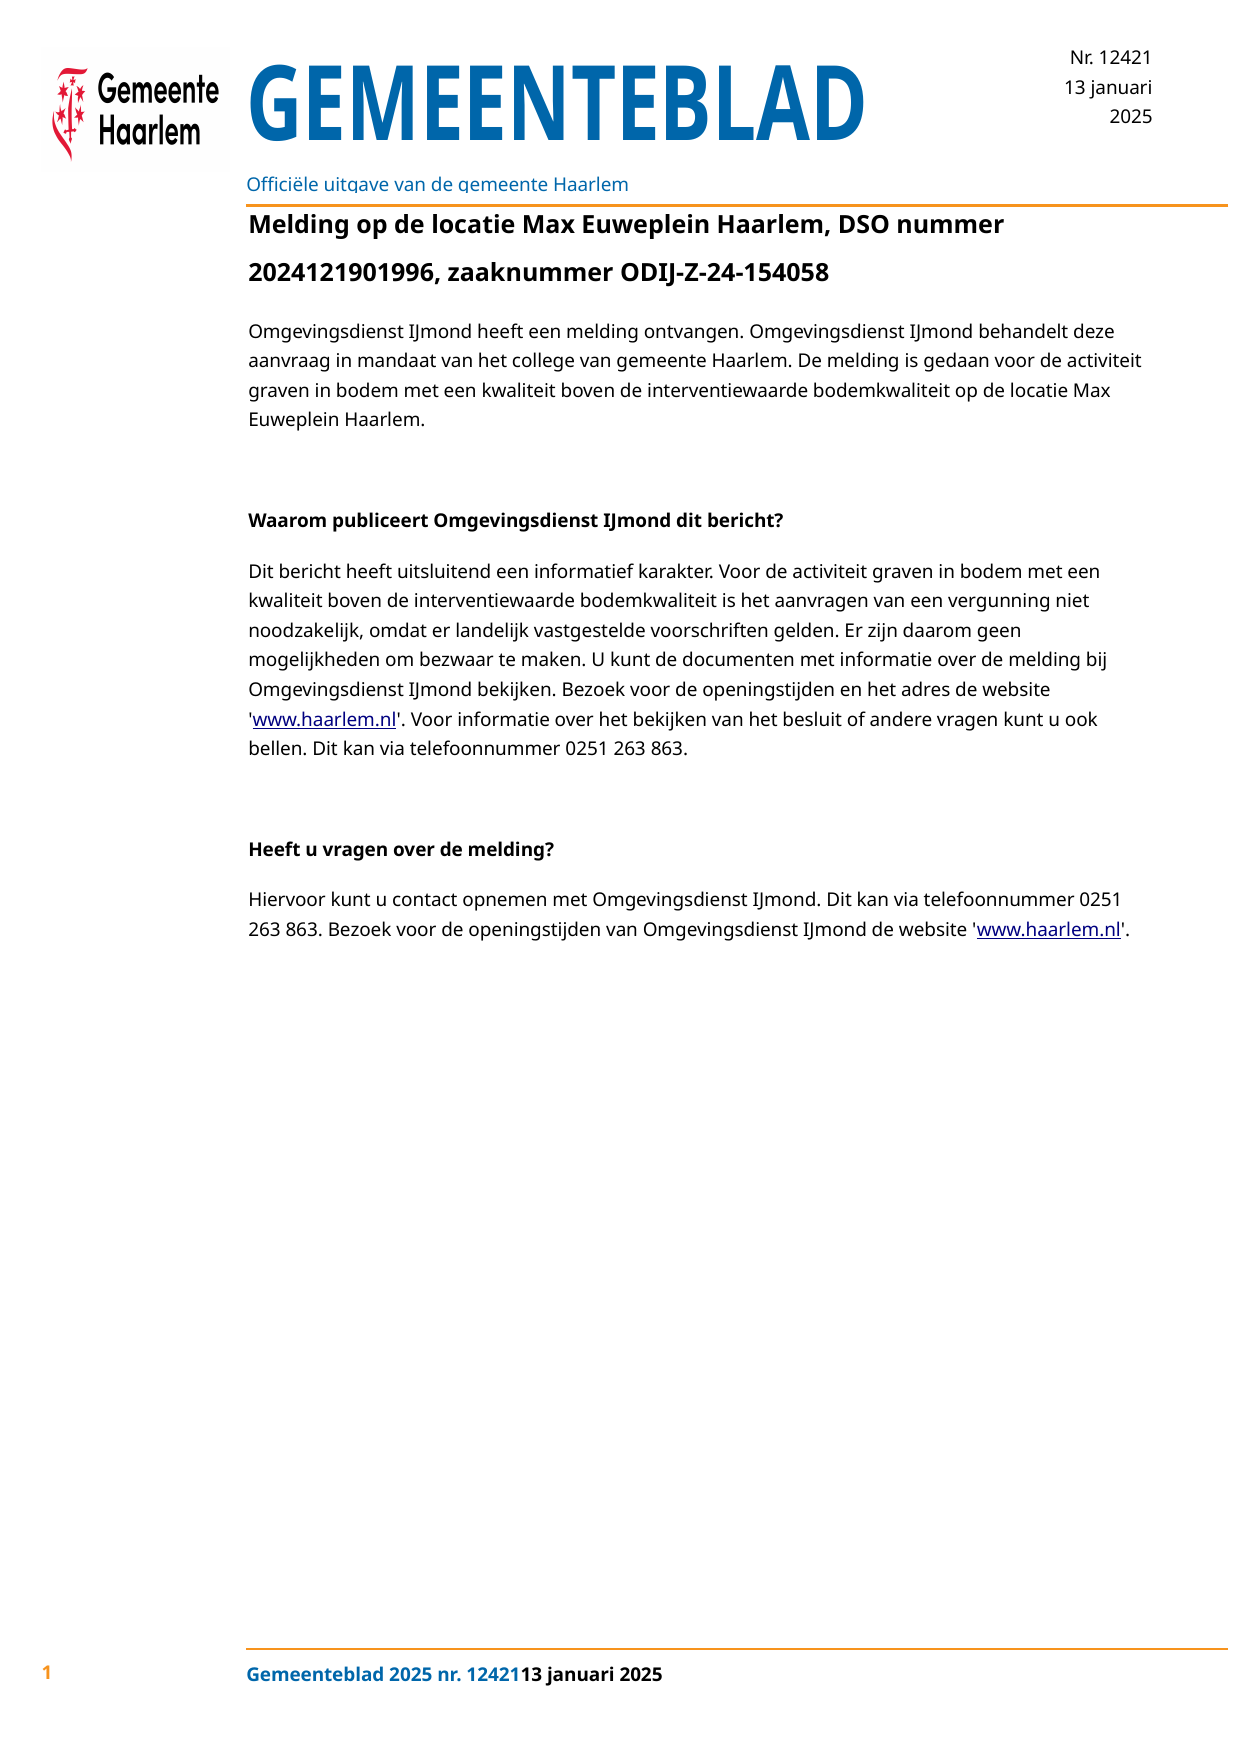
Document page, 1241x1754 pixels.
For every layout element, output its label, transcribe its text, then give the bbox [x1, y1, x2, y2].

text Heeft u vragen over de melding? [248, 836, 1152, 862]
text Dit bericht heeft uitsluitend een informatief karakter. Voor de activiteit graven in bodem met een kwaliteit boven de interventiewaarde bodemkwaliteit is het aanvragen van een vergunning niet noodzakelijk, omdat er landelijk vastgestelde voorschriften gelden. Er zijn daarom geen mogelijkheden om bezwaar te maken. U kunt de documenten met informatie over de melding bij Omgevingsdienst IJmond bekijken. Bezoek voor de openingstijden en het adres de website 'www.haarlem.nl'. Voor informatie over het bekijken van het besluit of andere vragen kunt u ook bellen. Dit kan via telefoonnummer 0251 263 863. [248, 558, 1152, 761]
text Omgevingsdienst IJmond heeft een melding ontvangen. Omgevingsdienst IJmond behandelt deze aanvraag in mandaat van het college van gemeente Haarlem. De melding is gedaan voor de activiteit graven in bodem met een kwaliteit boven de interventiewaarde bodemkwaliteit op de locatie Max Euweplein Haarlem. [248, 318, 1152, 432]
picture [41, 47, 231, 172]
text Hiervoor kunt u contact opnemen met Omgevingsdienst IJmond. Dit kan via telefoonnummer 0251 263 863. Bezoek voor de openingstijden van Omgevingsdienst IJmond de website 'www.haarlem.nl'. [248, 887, 1152, 942]
text Melding op de locatie Max Euweplein Haarlem, DSO nummer 2024121901996, zaaknummer ODIJ-Z-24-154058 [248, 207, 1152, 288]
text Waarom publiceert Omgevingsdienst IJmond dit bericht? [248, 507, 1152, 533]
